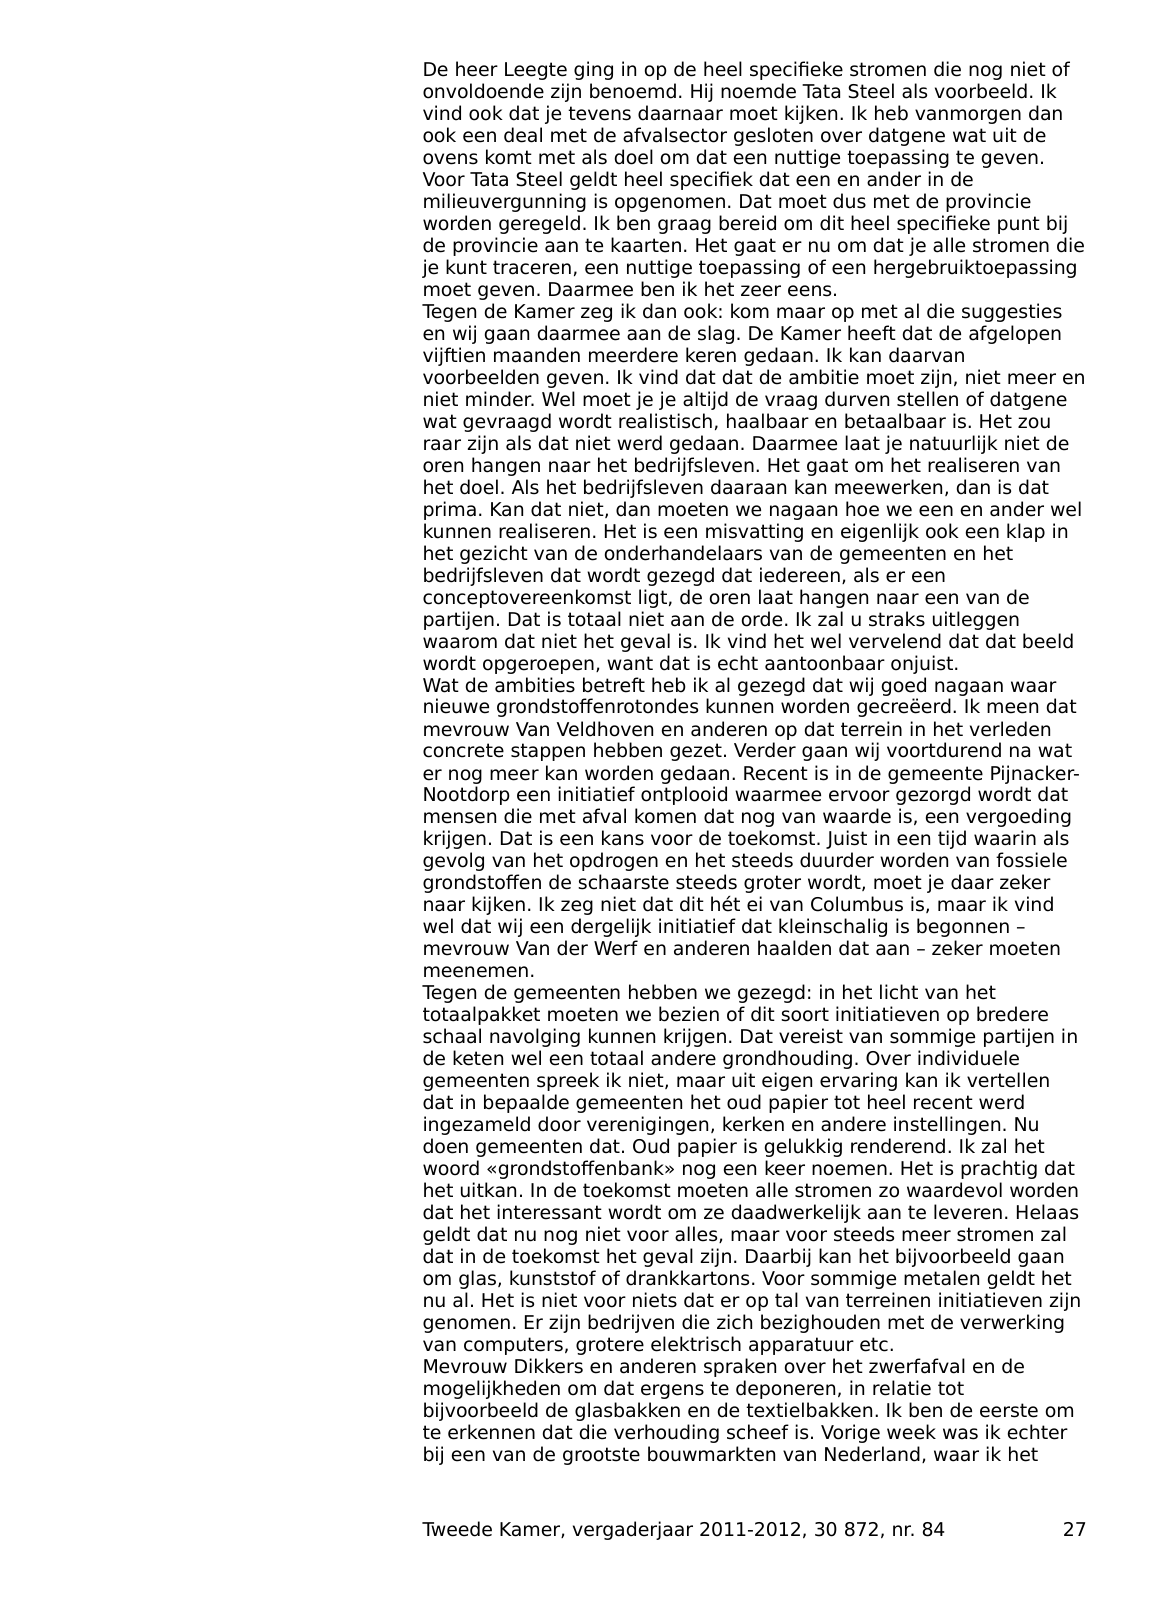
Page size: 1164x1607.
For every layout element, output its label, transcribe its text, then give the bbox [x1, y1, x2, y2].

text Tegen de gemeenten hebben we gezegd: in het licht van het totaalpakket moeten we bezien of dit soort initiatieven op bredere schaal navolging kunnen krijgen. Dat vereist van sommige partijen in de keten wel een totaal andere grondhouding. Over individuele gemeenten spreek ik niet, maar uit eigen ervaring kan ik vertellen dat in bepaalde gemeenten het oud papier tot heel recent werd ingezameld door verenigingen, kerken en andere instellingen. Nu doen gemeenten dat. Oud papier is gelukkig renderend. Ik zal het woord «grondstoffenbank» nog een keer noemen. Het is prachtig dat het uitkan. In de toekomst moeten alle stromen zo waardevol worden dat het interessant wordt om ze daadwerkelijk aan te leveren. Helaas geldt dat nu nog niet voor alles, maar voor steeds meer stromen zal dat in de toekomst het geval zijn. Daarbij kan het bijvoorbeeld gaan om glas, kunststof of drankkartons. Voor sommige metalen geldt het nu al. Het is niet voor niets dat er op tal van terreinen initiatieven zijn genomen. Er zijn bedrijven die zich bezighouden met de verwerking van computers, grotere elektrisch apparatuur etc. [422, 982, 1087, 1356]
text Wat de ambities betreft heb ik al gezegd dat wij goed nagaan waar nieuwe grondstoffenrotondes kunnen worden gecreëerd. Ik meen dat mevrouw Van Veldhoven en anderen op dat terrein in het verleden concrete stappen hebben gezet. Verder gaan wij voortdurend na wat er nog meer kan worden gedaan. Recent is in de gemeente Pijnacker-Nootdorp een initiatief ontplooid waarmee ervoor gezorgd wordt dat mensen die met afval komen dat nog van waarde is, een vergoeding krijgen. Dat is een kans voor de toekomst. Juist in een tijd waarin als gevolg van het opdrogen en het steeds duurder worden van fossiele grondstoffen de schaarste steeds groter wordt, moet je daar zeker naar kijken. Ik zeg niet dat dit hét ei van Columbus is, maar ik vind wel dat wij een dergelijk initiatief dat kleinschalig is begonnen – mevrouw Van der Werf en anderen haalden dat aan – zeker moeten meenemen. [422, 674, 1087, 982]
text De heer Leegte ging in op de heel specifieke stromen die nog niet of onvoldoende zijn benoemd. Hij noemde Tata Steel als voorbeeld. Ik vind ook dat je tevens daarnaar moet kijken. Ik heb vanmorgen dan ook een deal met de afvalsector gesloten over datgene wat uit de ovens komt met als doel om dat een nuttige toepassing te geven. Voor Tata Steel geldt heel specifiek dat een en ander in de milieuvergunning is opgenomen. Dat moet dus met de provincie worden geregeld. Ik ben graag bereid om dit heel specifieke punt bij de provincie aan te kaarten. Het gaat er nu om dat je alle stromen die je kunt traceren, een nuttige toepassing of een hergebruiktoepassing moet geven. Daarmee ben ik het zeer eens. [422, 59, 1087, 301]
text Tegen de Kamer zeg ik dan ook: kom maar op met al die suggesties en wij gaan daarmee aan de slag. De Kamer heeft dat de afgelopen vijftien maanden meerdere keren gedaan. Ik kan daarvan voorbeelden geven. Ik vind dat dat de ambitie moet zijn, niet meer en niet minder. Wel moet je je altijd de vraag durven stellen of datgene wat gevraagd wordt realistisch, haalbaar en betaalbaar is. Het zou raar zijn als dat niet werd gedaan. Daarmee laat je natuurlijk niet de oren hangen naar het bedrijfsleven. Het gaat om het realiseren van het doel. Als het bedrijfsleven daaraan kan meewerken, dan is dat prima. Kan dat niet, dan moeten we nagaan hoe we een en ander wel kunnen realiseren. Het is een misvatting en eigenlijk ook een klap in het gezicht van de onderhandelaars van de gemeenten en het bedrijfsleven dat wordt gezegd dat iedereen, als er een conceptovereenkomst ligt, de oren laat hangen naar een van de partijen. Dat is totaal niet aan de orde. Ik zal u straks uitleggen waarom dat niet het geval is. Ik vind het wel vervelend dat dat beeld wordt opgeroepen, want dat is echt aantoonbaar onjuist. [422, 301, 1087, 674]
text Mevrouw Dikkers en anderen spraken over het zwerfafval en de mogelijkheden om dat ergens te deponeren, in relatie tot bijvoorbeeld de glasbakken en de textielbakken. Ik ben de eerste om te erkennen dat die verhouding scheef is. Vorige week was ik echter bij een van de grootste bouwmarkten van Nederland, waar ik het [422, 1356, 1087, 1466]
